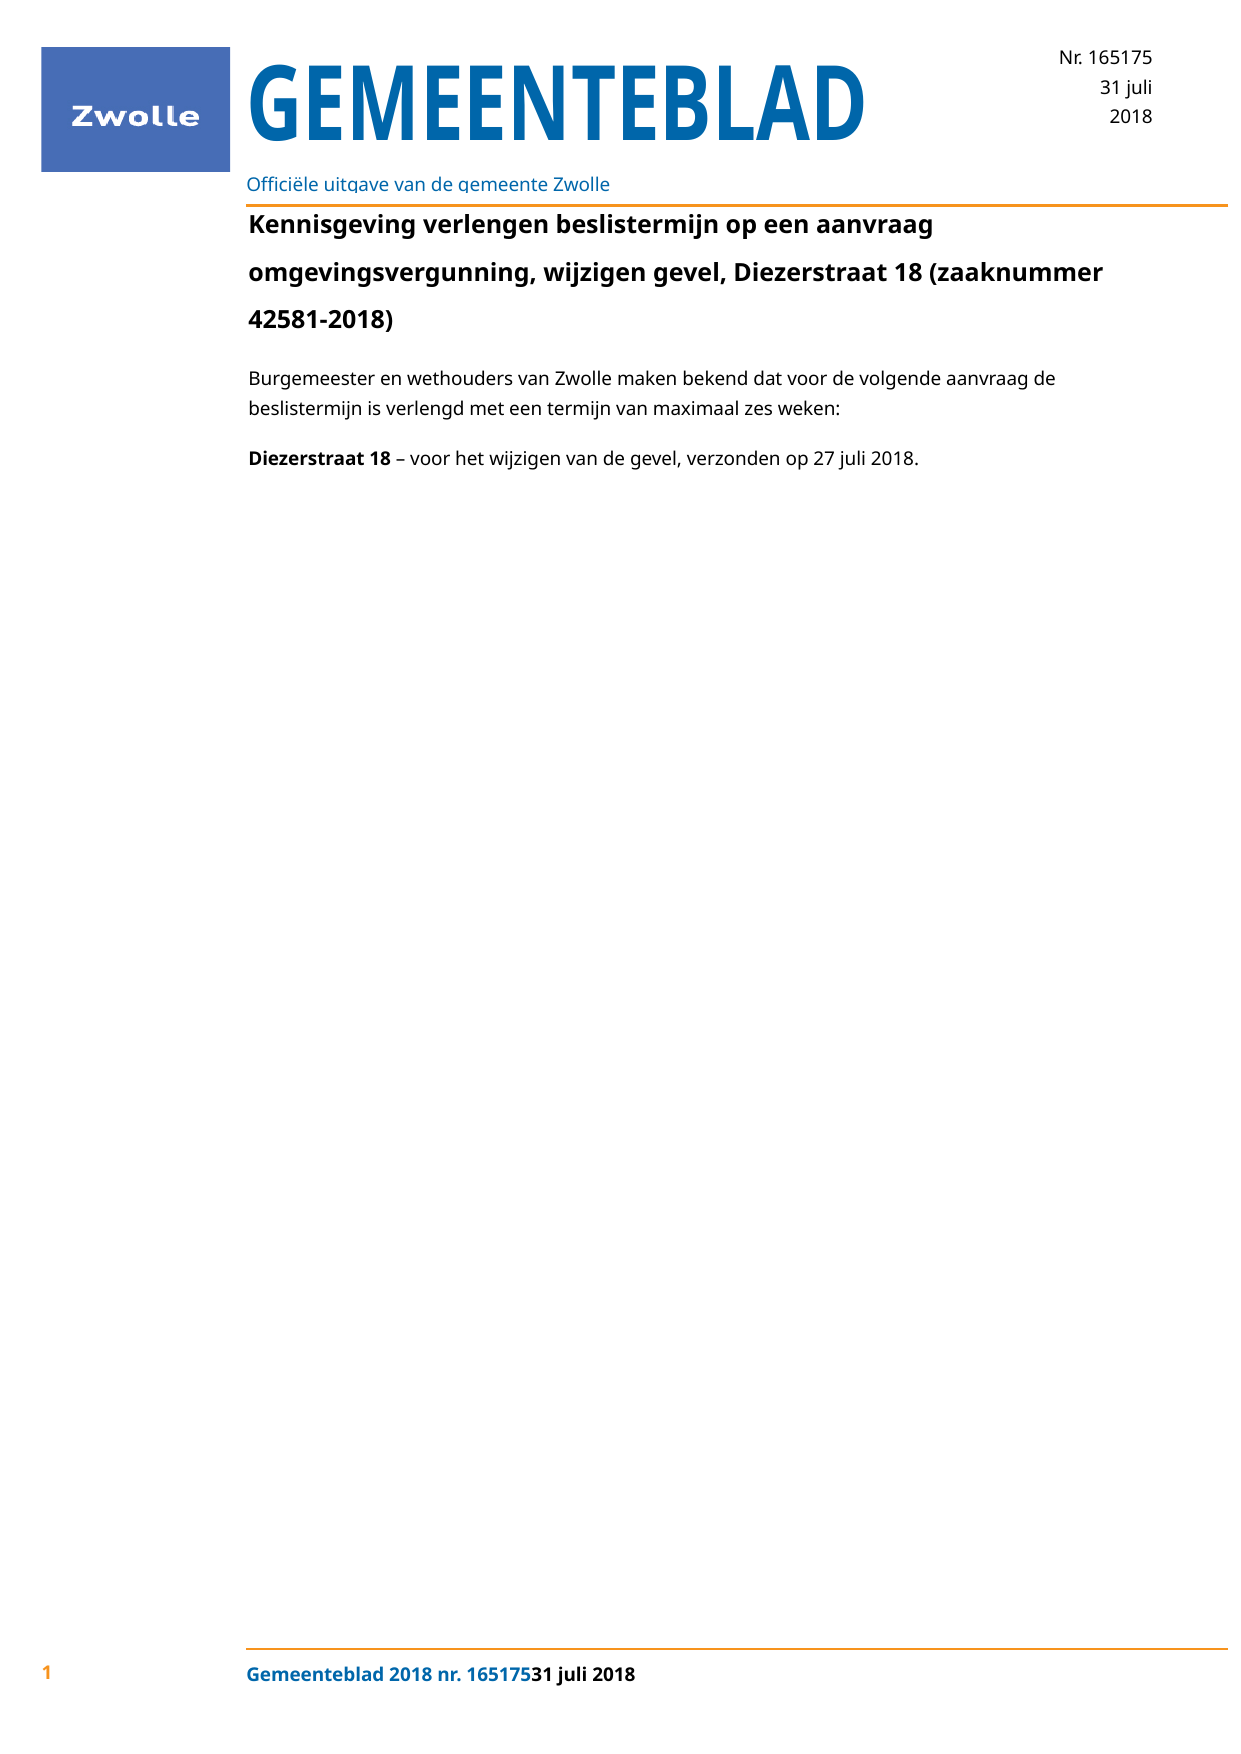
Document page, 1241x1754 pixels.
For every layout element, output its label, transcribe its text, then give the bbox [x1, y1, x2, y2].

text Kennisgeving verlengen beslistermijn op een aanvraag omgevingsvergunning, wijzigen gevel, Diezerstraat 18 (zaaknummer 42581-2018) [248, 207, 1152, 336]
text Burgemeester en wethouders van Zwolle maken bekend dat voor de volgende aanvraag de beslistermijn is verlengd met een termijn van maximaal zes weken: [248, 366, 1152, 421]
picture [41, 47, 231, 172]
text Diezerstraat 18 – voor het wijzigen van de gevel, verzonden op 27 juli 2018. [248, 446, 1152, 471]
